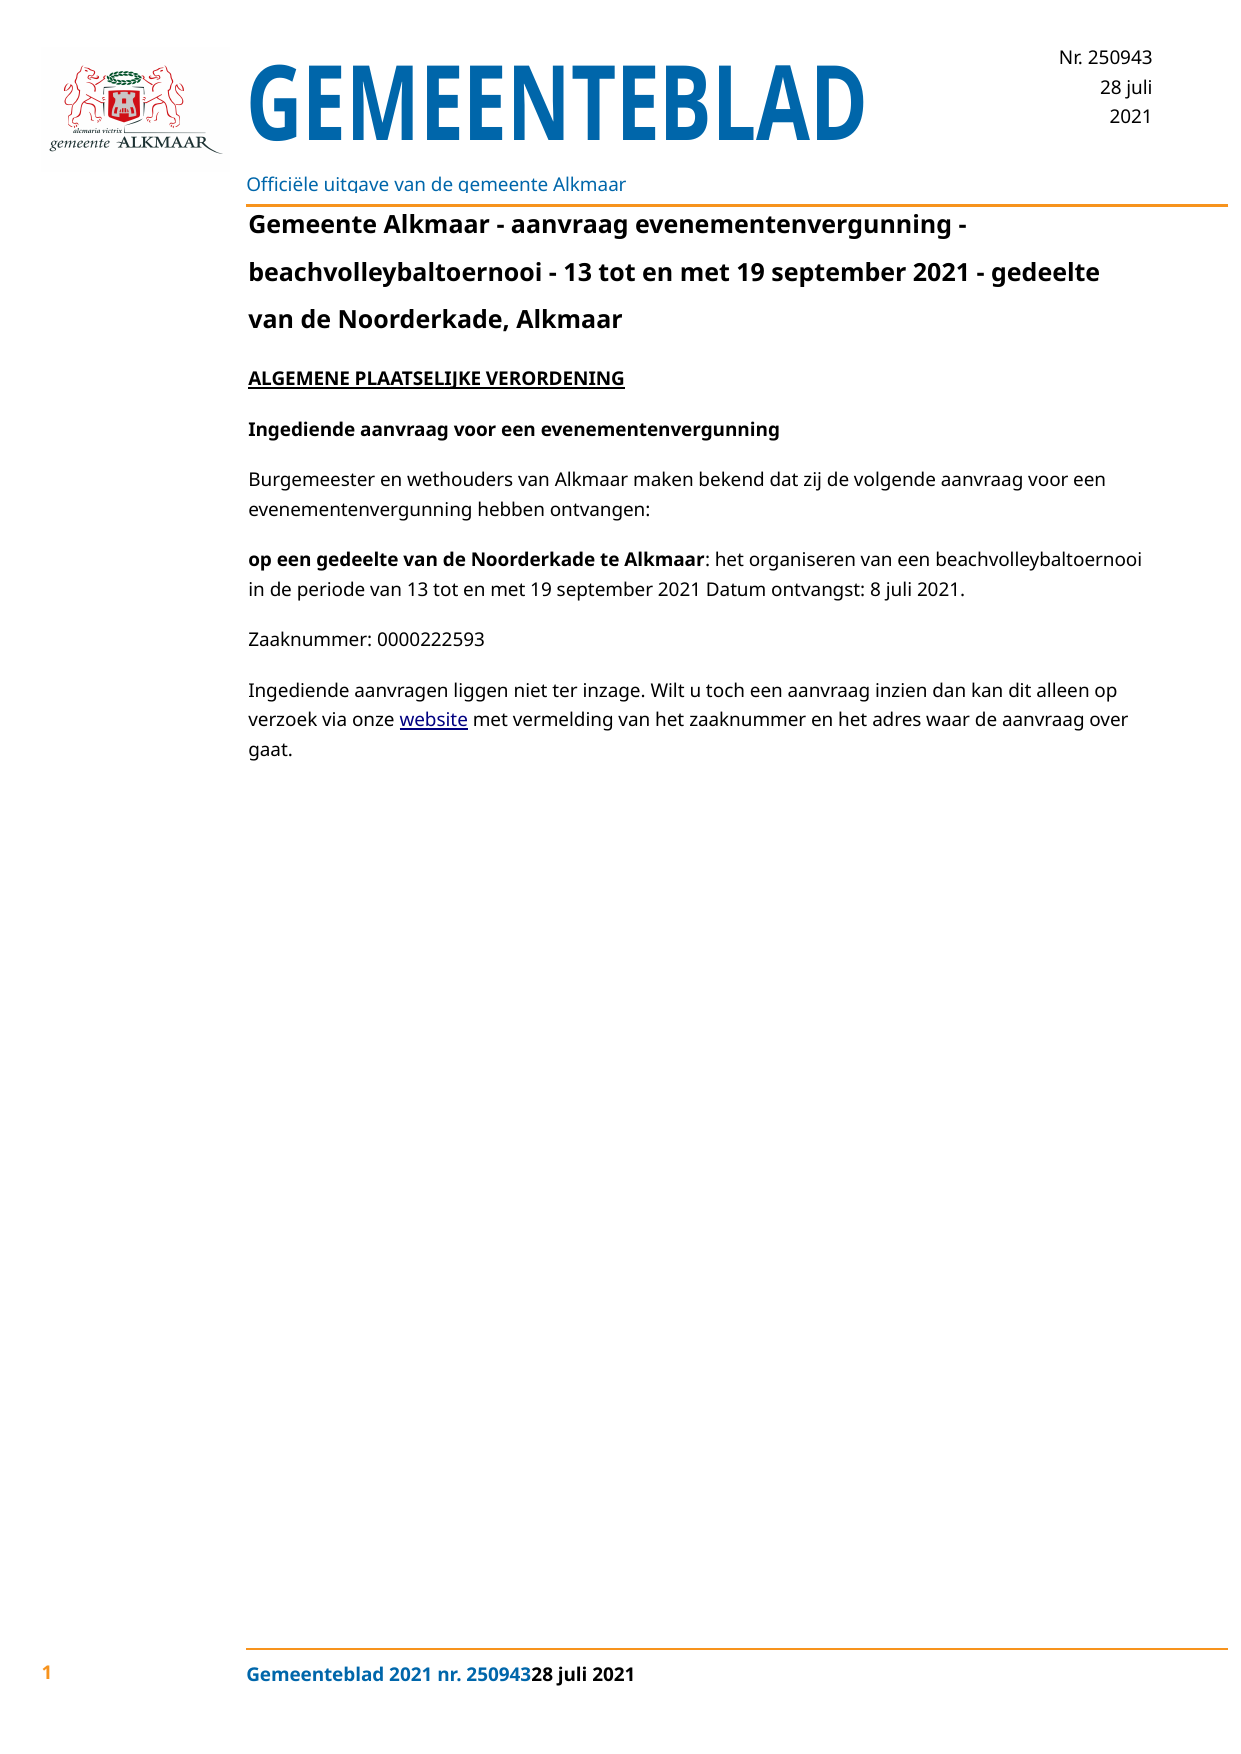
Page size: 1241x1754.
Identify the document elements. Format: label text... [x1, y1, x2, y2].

text op een gedeelte van de Noorderkade te Alkmaar: het organiseren van een beachvolleybaltoernooi in de periode van 13 tot en met 19 september 2021 Datum ontvangst: 8 juli 2021. [248, 546, 1152, 602]
text ALGEMENE PLAATSELIJKE VERORDENING [248, 366, 1152, 391]
text Zaaknummer: 0000222593 [248, 626, 1152, 652]
text Ingediende aanvraag voor een evenementenvergunning [248, 416, 1152, 442]
picture [41, 47, 231, 172]
text Gemeente Alkmaar - aanvraag evenementenvergunning - beachvolleybaltoernooi - 13 tot en met 19 september 2021 - gedeelte van de Noorderkade, Alkmaar [248, 207, 1152, 336]
text Burgemeester en wethouders van Alkmaar maken bekend dat zij de volgende aanvraag voor een evenementenvergunning hebben ontvangen: [248, 466, 1152, 522]
text Ingediende aanvragen liggen niet ter inzage. Wilt u toch een aanvraag inzien dan kan dit alleen op verzoek via onze website met vermelding van het zaaknummer en het adres waar de aanvraag over gaat. [248, 677, 1152, 762]
